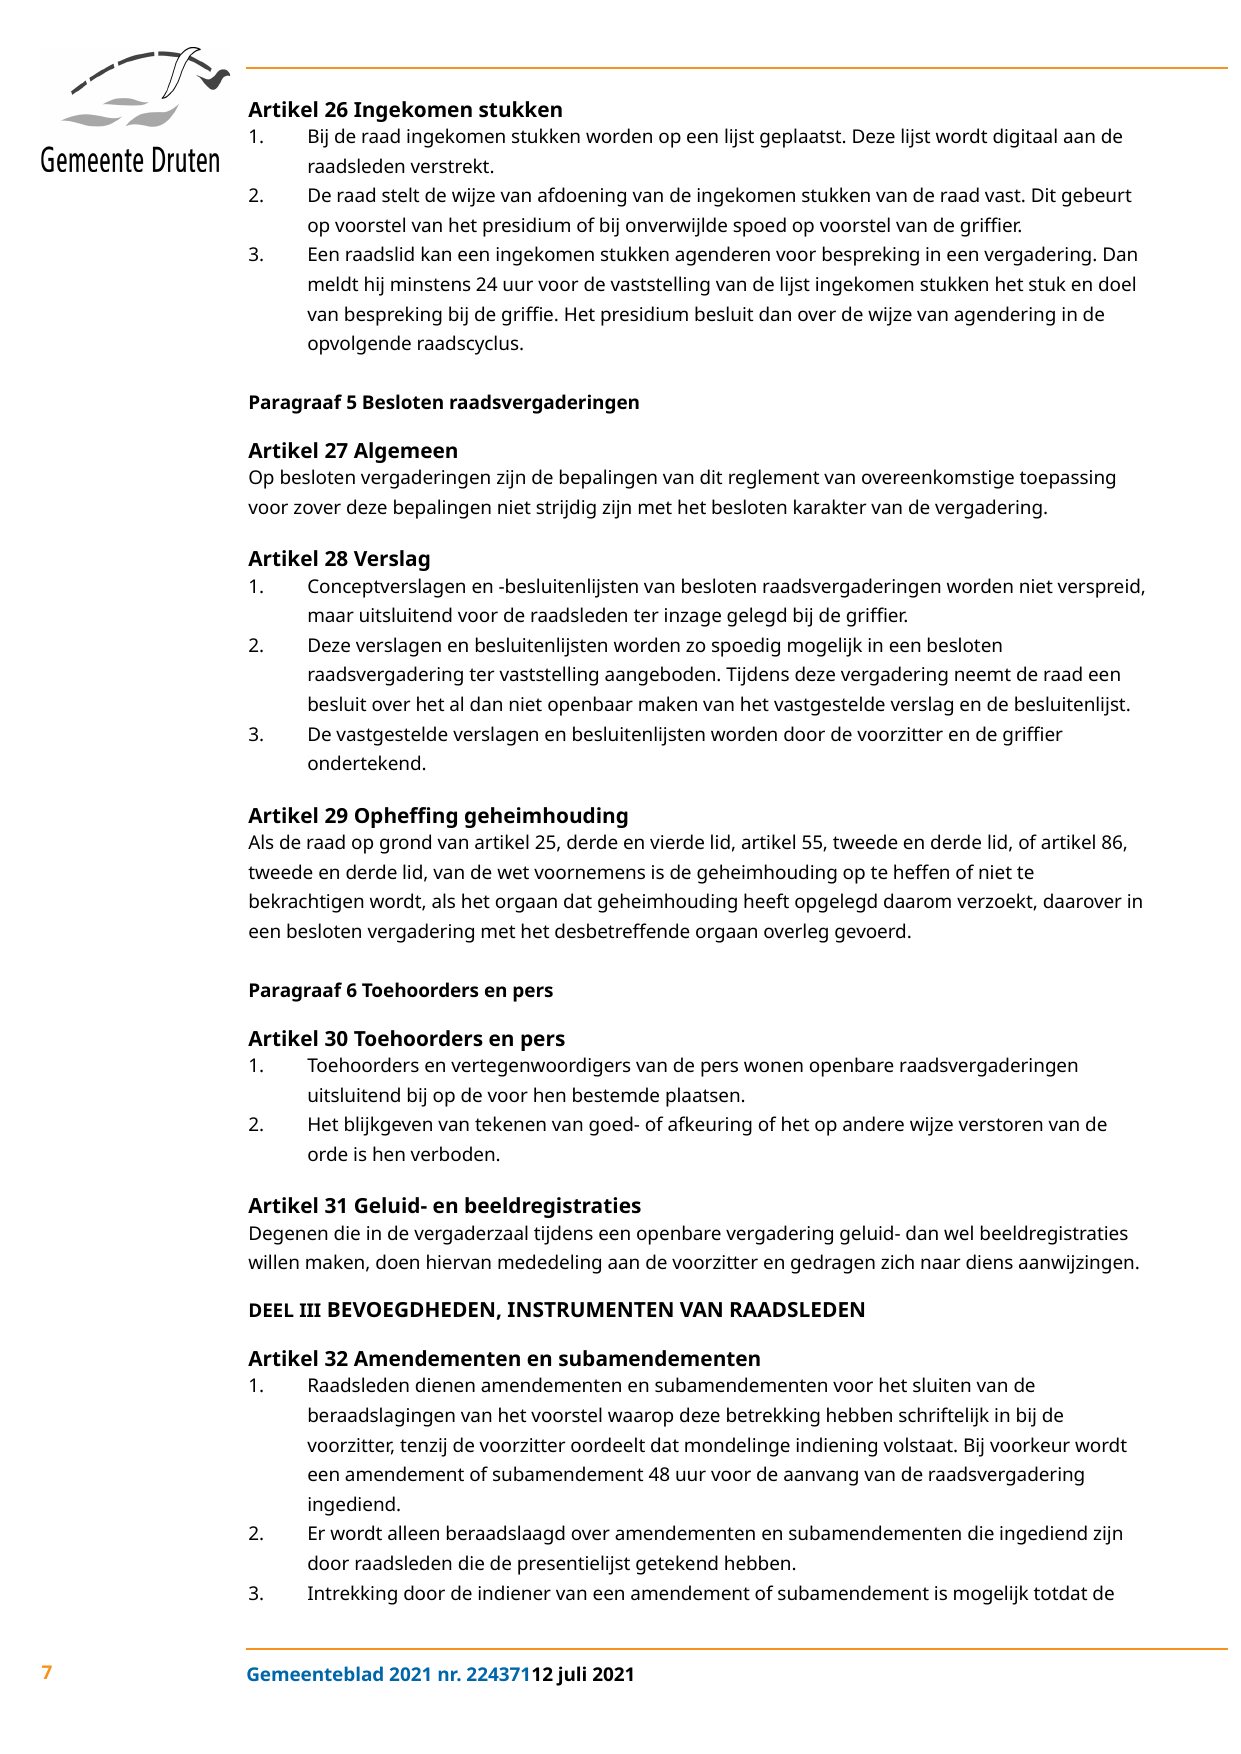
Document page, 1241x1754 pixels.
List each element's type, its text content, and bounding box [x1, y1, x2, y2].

text Artikel 27 Algemeen [248, 436, 1152, 464]
list Intrekking door de indiener van een amendement of subamendement is mogelijk totdat de [248, 1580, 1152, 1606]
text Artikel 31 Geluid- en beeldregistraties [248, 1191, 1152, 1220]
list De vastgestelde verslagen en besluitenlijsten worden door de voorzitter en de griffier ondertekend. [248, 721, 1152, 776]
list Conceptverslagen en -besluitenlijsten van besloten raadsvergaderingen worden niet verspreid, maar uitsluitend voor de raadsleden ter inzage gelegd bij de griffier. [248, 573, 1152, 628]
text Artikel 32 Amendementen en subamendementen [248, 1344, 1152, 1373]
text Artikel 28 Verslag [248, 544, 1152, 573]
text Degenen die in de vergaderzaal tijdens een openbare vergadering geluid- dan wel beeldregistraties willen maken, doen hiervan mededeling aan de voorzitter en gedragen zich naar diens aanwijzingen. [248, 1220, 1152, 1275]
list Bij de raad ingekomen stukken worden op een lijst geplaatst. Deze lijst wordt digitaal aan de raadsleden verstrekt. [248, 123, 1152, 178]
text DEEL III BEVOEGDHEDEN, INSTRUMENTEN VAN RAADSLEDEN [248, 1295, 1152, 1323]
list De raad stelt de wijze van afdoening van de ingekomen stukken van de raad vast. Dit gebeurt op voorstel van het presidium of bij onverwijlde spoed op voorstel van de griffier. [248, 182, 1152, 238]
picture [41, 47, 231, 172]
text Als de raad op grond van artikel 25, derde en vierde lid, artikel 55, tweede en derde lid, of artikel 86, tweede en derde lid, van de wet voornemens is de geheimhouding op te heffen of niet te bekrachtigen wordt, als het orgaan dat geheimhouding heeft opgelegd daarom verzoekt, daarover in een besloten vergadering met het desbetreffende orgaan overleg gevoerd. [248, 829, 1152, 944]
text Artikel 29 Opheffing geheimhouding [248, 801, 1152, 829]
list Toehoorders en vertegenwoordigers van de pers wonen openbare raadsvergaderingen uitsluitend bij op de voor hen bestemde plaatsen. [248, 1052, 1152, 1107]
text Artikel 26 Ingekomen stukken [248, 95, 1152, 123]
list Raadsleden dienen amendementen en subamendementen voor het sluiten van de beraadslagingen van het voorstel waarop deze betrekking hebben schriftelijk in bij de voorzitter, tenzij de voorzitter oordeelt dat mondelinge indiening volstaat. Bij voorkeur wordt een amendement of subamendement 48 uur voor de aanvang van de raadsvergadering ingediend. [248, 1373, 1152, 1517]
list Deze verslagen en besluitenlijsten worden zo spoedig mogelijk in een besloten raadsvergadering ter vaststelling aangeboden. Tijdens deze vergadering neemt de raad een besluit over het al dan niet openbaar maken van het vastgestelde verslag en de besluitenlijst. [248, 632, 1152, 717]
list Er wordt alleen beraadslaagd over amendementen en subamendementen die ingediend zijn door raadsleden die de presentielijst getekend hebben. [248, 1521, 1152, 1576]
list Het blijkgeven van tekenen van goed- of afkeuring of het op andere wijze verstoren van de orde is hen verboden. [248, 1111, 1152, 1167]
text Artikel 30 Toehoorders en pers [248, 1024, 1152, 1052]
text Paragraaf 5 Besloten raadsvergaderingen [248, 389, 1152, 415]
text Paragraaf 6 Toehoorders en pers [248, 977, 1152, 1003]
text Op besloten vergaderingen zijn de bepalingen van dit reglement van overeenkomstige toepassing voor zover deze bepalingen niet strijdig zijn met het besloten karakter van de vergadering. [248, 464, 1152, 520]
list Een raadslid kan een ingekomen stukken agenderen voor bespreking in een vergadering. Dan meldt hij minstens 24 uur voor de vaststelling van de lijst ingekomen stukken het stuk en doel van bespreking bij de griffie. Het presidium besluit dan over de wijze van agendering in de opvolgende raadscyclus. [248, 242, 1152, 356]
